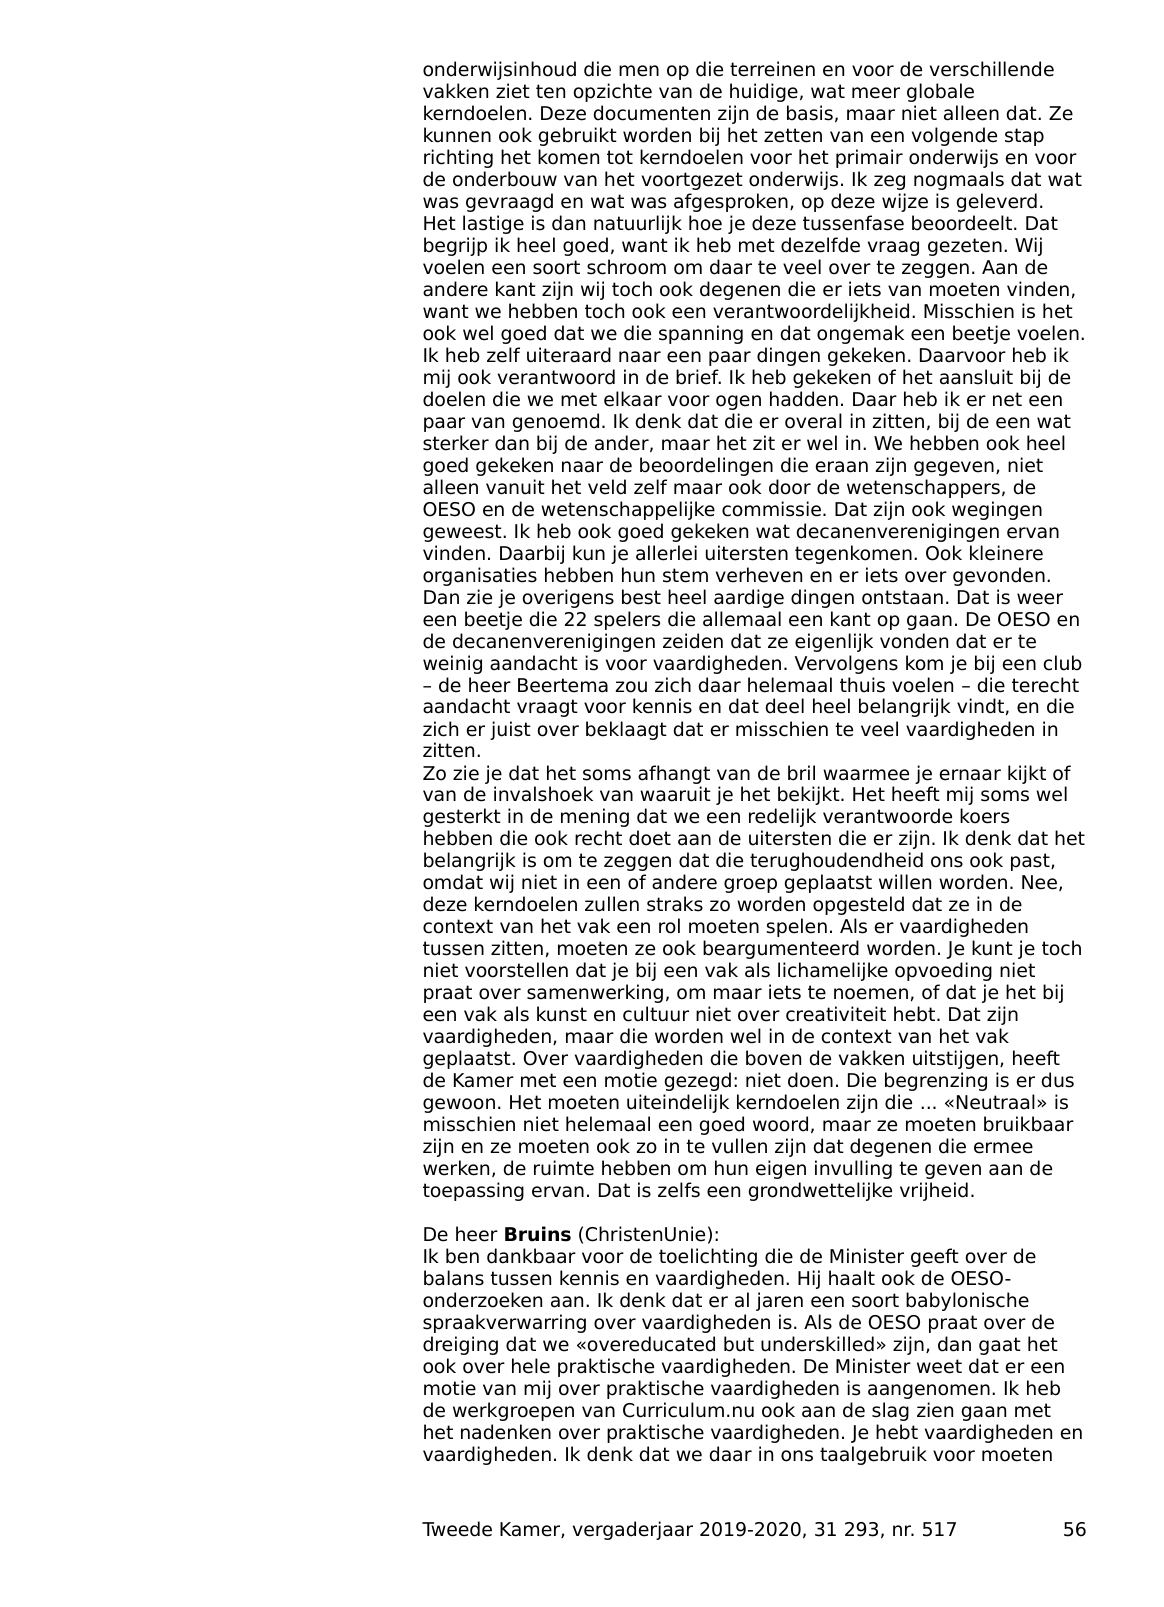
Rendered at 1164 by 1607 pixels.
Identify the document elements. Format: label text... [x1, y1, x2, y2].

text Zo zie je dat het soms afhangt van de bril waarmee je ernaar kijkt of van de invalshoek van waaruit je het bekijkt. Het heeft mij soms wel gesterkt in de mening dat we een redelijk verantwoorde koers hebben die ook recht doet aan de uitersten die er zijn. Ik denk dat het belangrijk is om te zeggen dat die terughoudendheid ons ook past, omdat wij niet in een of andere groep geplaatst willen worden. Nee, deze kerndoelen zullen straks zo worden opgesteld dat ze in de context van het vak een rol moeten spelen. Als er vaardigheden tussen zitten, moeten ze ook beargumenteerd worden. Je kunt je toch niet voorstellen dat je bij een vak als lichamelijke opvoeding niet praat over samenwerking, om maar iets te noemen, of dat je het bij een vak als kunst en cultuur niet over creativiteit hebt. Dat zijn vaardigheden, maar die worden wel in de context van het vak geplaatst. Over vaardigheden die boven de vakken uitstijgen, heeft de Kamer met een motie gezegd: niet doen. Die begrenzing is er dus gewoon. Het moeten uiteindelijk kerndoelen zijn die ... «Neutraal» is misschien niet helemaal een goed woord, maar ze moeten bruikbaar zijn en ze moeten ook zo in te vullen zijn dat degenen die ermee werken, de ruimte hebben om hun eigen invulling te geven aan de toepassing ervan. Dat is zelfs een grondwettelijke vrijheid. [422, 762, 1087, 1202]
text onderwijsinhoud die men op die terreinen en voor de verschillende vakken ziet ten opzichte van de huidige, wat meer globale kerndoelen. Deze documenten zijn de basis, maar niet alleen dat. Ze kunnen ook gebruikt worden bij het zetten van een volgende stap richting het komen tot kerndoelen voor het primair onderwijs en voor de onderbouw van het voortgezet onderwijs. Ik zeg nogmaals dat wat was gevraagd en wat was afgesproken, op deze wijze is geleverd. [422, 59, 1087, 213]
text Het lastige is dan natuurlijk hoe je deze tussenfase beoordeelt. Dat begrijp ik heel goed, want ik heb met dezelfde vraag gezeten. Wij voelen een soort schroom om daar te veel over te zeggen. Aan de andere kant zijn wij toch ook degenen die er iets van moeten vinden, want we hebben toch ook een verantwoordelijkheid. Misschien is het ook wel goed dat we die spanning en dat ongemak een beetje voelen. Ik heb zelf uiteraard naar een paar dingen gekeken. Daarvoor heb ik mij ook verantwoord in de brief. Ik heb gekeken of het aansluit bij de doelen die we met elkaar voor ogen hadden. Daar heb ik er net een paar van genoemd. Ik denk dat die er overal in zitten, bij de een wat sterker dan bij de ander, maar het zit er wel in. We hebben ook heel goed gekeken naar de beoordelingen die eraan zijn gegeven, niet alleen vanuit het veld zelf maar ook door de wetenschappers, de OESO en de wetenschappelijke commissie. Dat zijn ook wegingen geweest. Ik heb ook goed gekeken wat decanenverenigingen ervan vinden. Daarbij kun je allerlei uitersten tegenkomen. Ook kleinere organisaties hebben hun stem verheven en er iets over gevonden. Dan zie je overigens best heel aardige dingen ontstaan. Dat is weer een beetje die 22 spelers die allemaal een kant op gaan. De OESO en de decanenverenigingen zeiden dat ze eigenlijk vonden dat er te weinig aandacht is voor vaardigheden. Vervolgens kom je bij een club – de heer Beertema zou zich daar helemaal thuis voelen – die terecht aandacht vraagt voor kennis en dat deel heel belangrijk vindt, en die zich er juist over beklaagt dat er misschien te veel vaardigheden in zitten. [422, 213, 1087, 762]
text Ik ben dankbaar voor de toelichting die de Minister geeft over de balans tussen kennis en vaardigheden. Hij haalt ook de OESO-onderzoeken aan. Ik denk dat er al jaren een soort babylonische spraakverwarring over vaardigheden is. Als de OESO praat over de dreiging dat we «overeducated but underskilled» zijn, dan gaat het ook over hele praktische vaardigheden. De Minister weet dat er een motie van mij over praktische vaardigheden is aangenomen. Ik heb de werkgroepen van Curriculum.nu ook aan de slag zien gaan met het nadenken over praktische vaardigheden. Je hebt vaardigheden en vaardigheden. Ik denk dat we daar in ons taalgebruik voor moeten [422, 1246, 1087, 1466]
text De heer Bruins (ChristenUnie): [422, 1224, 1087, 1246]
